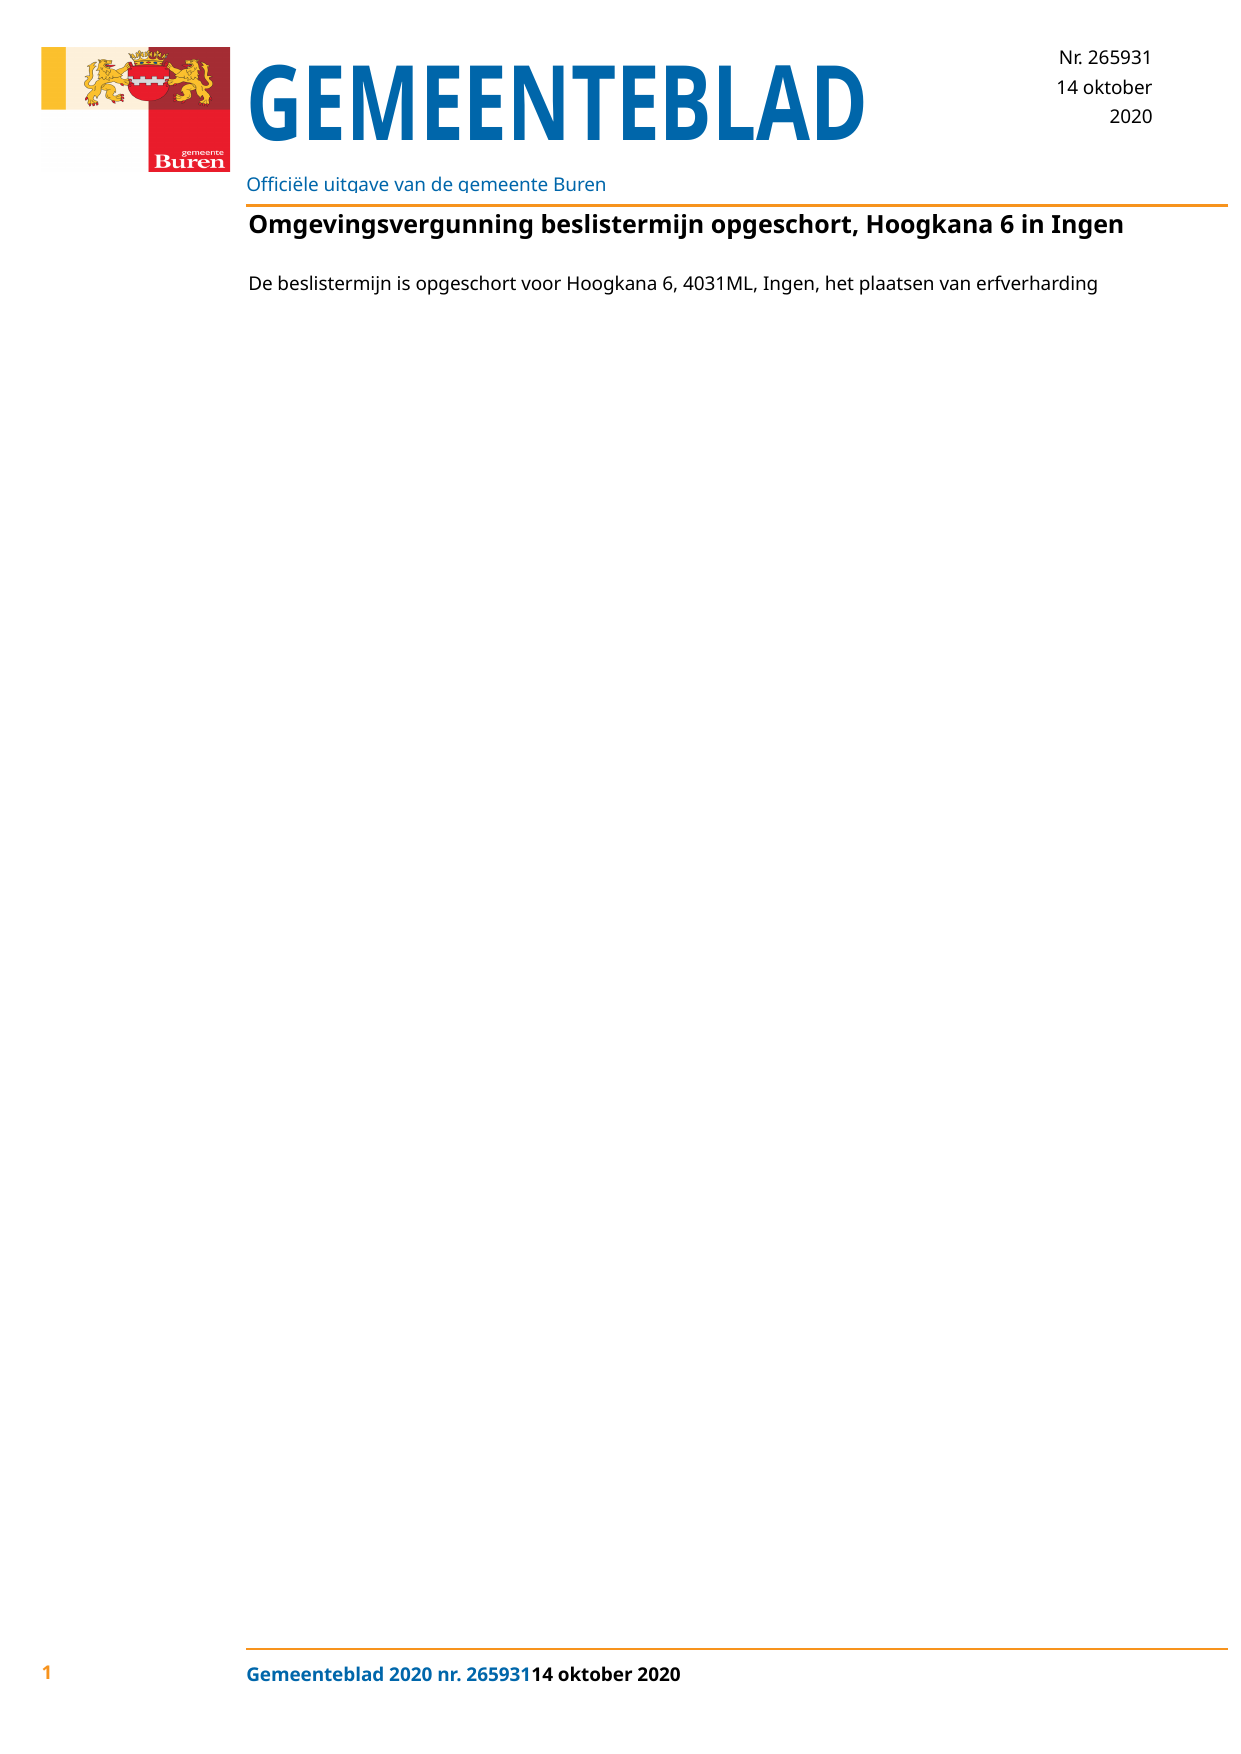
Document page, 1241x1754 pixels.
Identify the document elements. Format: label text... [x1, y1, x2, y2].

text Omgevingsvergunning beslistermijn opgeschort, Hoogkana 6 in Ingen [248, 207, 1152, 241]
picture [41, 47, 231, 172]
text De beslistermijn is opgeschort voor Hoogkana 6, 4031ML, Ingen, het plaatsen van erfverharding [248, 270, 1152, 296]
